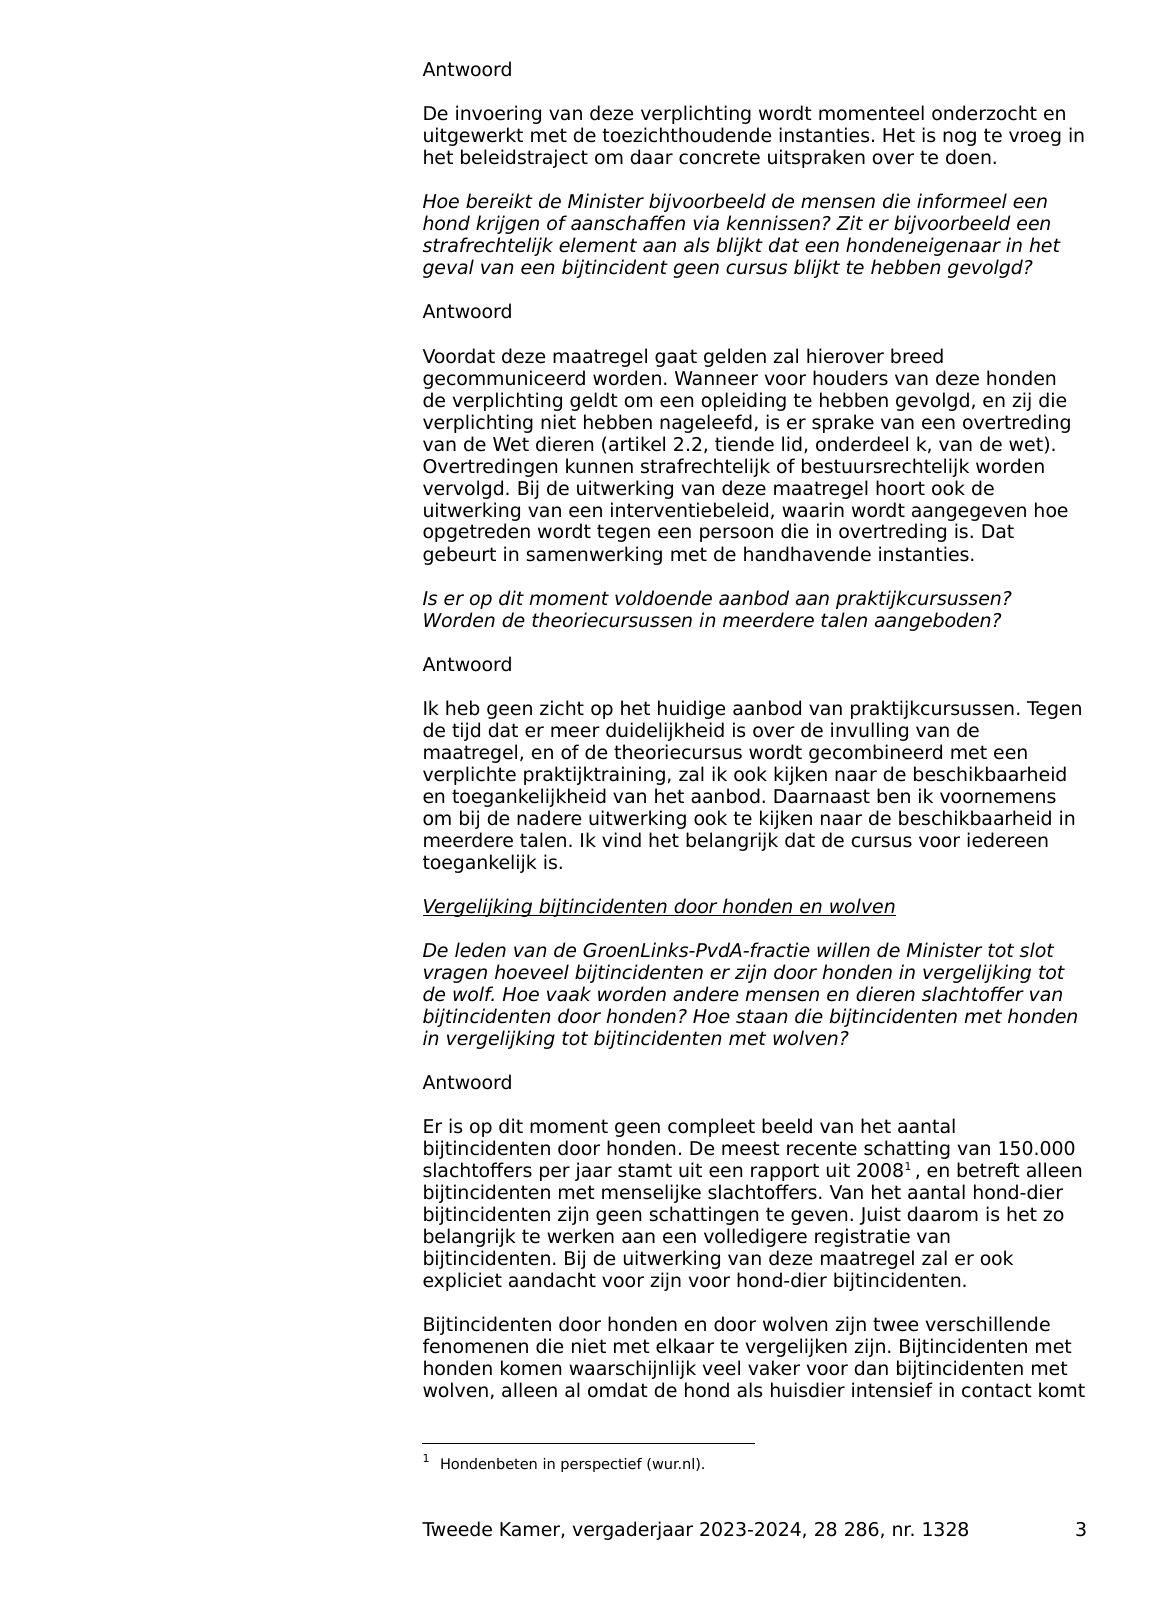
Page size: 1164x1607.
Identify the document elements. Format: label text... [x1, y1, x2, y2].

text Hoe bereikt de Minister bijvoorbeeld de mensen die informeel een hond krijgen of aanschaffen via kennissen? Zit er bijvoorbeeld een strafrechtelijk element aan als blijkt dat een hondeneigenaar in het geval van een bijtincident geen cursus blijkt te hebben gevolgd? [422, 191, 1087, 279]
subtitle Antwoord [422, 301, 1087, 323]
text Ik heb geen zicht op het huidige aanbod van praktijkcursussen. Tegen de tijd dat er meer duidelijkheid is over de invulling van de maatregel, en of de theoriecursus wordt gecombineerd met een verplichte praktijktraining, zal ik ook kijken naar de beschikbaarheid en toegankelijkheid van het aanbod. Daarnaast ben ik voornemens om bij de nadere uitwerking ook te kijken naar de beschikbaarheid in meerdere talen. Ik vind het belangrijk dat de cursus voor iedereen toegankelijk is. [422, 698, 1087, 874]
subtitle Antwoord [422, 59, 1087, 81]
text De leden van de GroenLinks-PvdA-fractie willen de Minister tot slot vragen hoeveel bijtincidenten er zijn door honden in vergelijking tot de wolf. Hoe vaak worden andere mensen en dieren slachtoffer van bijtincidenten door honden? Hoe staan die bijtincidenten met honden in vergelijking tot bijtincidenten met wolven? [422, 940, 1087, 1050]
text Er is op dit moment geen compleet beeld van het aantal bijtincidenten door honden. De meest recente schatting van 150.000 slachtoffers per jaar stamt uit een rapport uit 2008, en betreft alleen bijtincidenten met menselijke slachtoffers. Van het aantal hond-dier bijtincidenten zijn geen schattingen te geven. Juist daarom is het zo belangrijk te werken aan een volledigere registratie van bijtincidenten. Bij de uitwerking van deze maatregel zal er ook expliciet aandacht voor zijn voor hond-dier bijtincidenten. [422, 1116, 1087, 1292]
text Bijtincidenten door honden en door wolven zijn twee verschillende fenomenen die niet met elkaar te vergelijken zijn. Bijtincidenten met honden komen waarschijnlijk veel vaker voor dan bijtincidenten met wolven, alleen al omdat de hond als huisdier intensief in contact komt [422, 1314, 1087, 1402]
subtitle Antwoord [422, 654, 1087, 676]
text Voordat deze maatregel gaat gelden zal hierover breed gecommuniceerd worden. Wanneer voor houders van deze honden de verplichting geldt om een opleiding te hebben gevolgd, en zij die verplichting niet hebben nageleefd, is er sprake van een overtreding van de Wet dieren (artikel 2.2, tiende lid, onderdeel k, van de wet). Overtredingen kunnen strafrechtelijk of bestuursrechtelijk worden vervolgd. Bij de uitwerking van deze maatregel hoort ook de uitwerking van een interventiebeleid, waarin wordt aangegeven hoe opgetreden wordt tegen een persoon die in overtreding is. Dat gebeurt in samenwerking met de handhavende instanties. [422, 346, 1087, 565]
subtitle Antwoord [422, 1072, 1087, 1094]
subtitle Vergelijking bijtincidenten door honden en wolven [422, 896, 1087, 918]
text Hondenbeten in perspectief (wur.nl). [422, 1452, 1087, 1474]
text Is er op dit moment voldoende aanbod aan praktijkcursussen? Worden de theoriecursussen in meerdere talen aangeboden? [422, 588, 1087, 632]
text De invoering van deze verplichting wordt momenteel onderzocht en uitgewerkt met de toezichthoudende instanties. Het is nog te vroeg in het beleidstraject om daar concrete uitspraken over te doen. [422, 103, 1087, 169]
